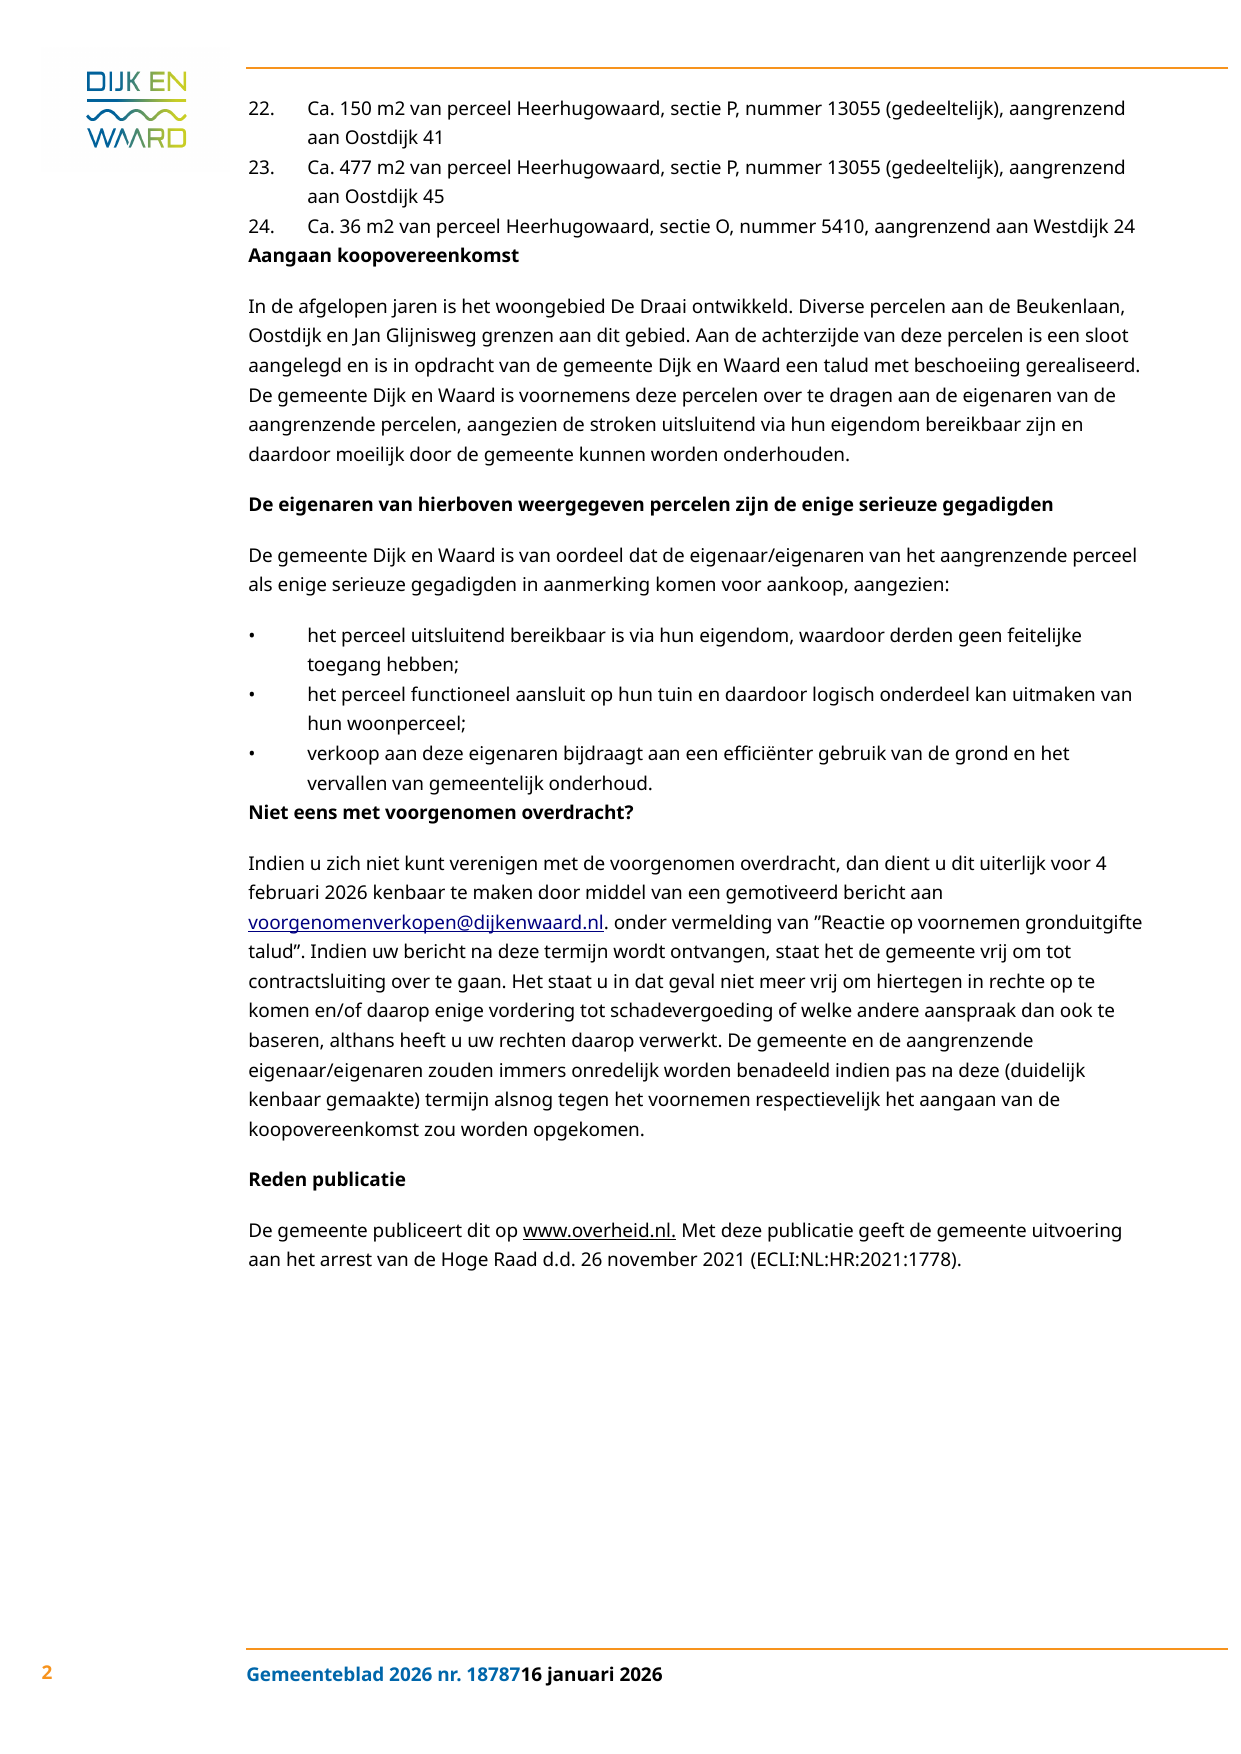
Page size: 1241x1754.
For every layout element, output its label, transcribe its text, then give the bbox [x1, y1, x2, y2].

list Ca. 150 m2 van perceel Heerhugowaard, sectie P, nummer 13055 (gedeeltelijk), aangrenzend aan Oostdijk 41 [248, 95, 1152, 150]
text Niet eens met voorgenomen overdracht? [248, 799, 1152, 825]
list verkoop aan deze eigenaren bijdraagt aan een efficiënter gebruik van de grond en het vervallen van gemeentelijk onderhoud. [248, 740, 1152, 796]
text De eigenaren van hierboven weergegeven percelen zijn de enige serieuze gegadigden [248, 491, 1152, 517]
text Reden publicatie [248, 1166, 1152, 1192]
list Ca. 36 m2 van perceel Heerhugowaard, sectie O, nummer 5410, aangrenzend aan Westdijk 24 [248, 213, 1152, 239]
text Indien u zich niet kunt verenigen met de voorgenomen overdracht, dan dient u dit uiterlijk voor 4 februari 2026 kenbaar te maken door middel van een gemotiveerd bericht aan voorgenomenverkopen@dijkenwaard.nl. onder vermelding van ”Reactie op voornemen gronduitgifte talud”. Indien uw bericht na deze termijn wordt ontvangen, staat het de gemeente vrij om tot contractsluiting over te gaan. Het staat u in dat geval niet meer vrij om hiertegen in rechte op te komen en/of daarop enige vordering tot schadevergoeding of welke andere aanspraak dan ook te baseren, althans heeft u uw rechten daarop verwerkt. De gemeente en de aangrenzende eigenaar/eigenaren zouden immers onredelijk worden benadeeld indien pas na deze (duidelijk kenbaar gemaakte) termijn alsnog tegen het voornemen respectievelijk het aangaan van de koopovereenkomst zou worden opgekomen. [248, 850, 1152, 1142]
list het perceel functioneel aansluit op hun tuin en daardoor logisch onderdeel kan uitmaken van hun woonperceel; [248, 681, 1152, 736]
list Ca. 477 m2 van perceel Heerhugowaard, sectie P, nummer 13055 (gedeeltelijk), aangrenzend aan Oostdijk 45 [248, 154, 1152, 209]
picture [41, 47, 231, 172]
text De gemeente publiceert dit op www.overheid.nl. Met deze publicatie geeft de gemeente uitvoering aan het arrest van de Hoge Raad d.d. 26 november 2021 (ECLI:NL:HR:2021:1778). [248, 1217, 1152, 1272]
text De gemeente Dijk en Waard is van oordeel dat de eigenaar/eigenaren van het aangrenzende perceel als enige serieuze gegadigden in aanmerking komen voor aankoop, aangezien: [248, 542, 1152, 597]
text In de afgelopen jaren is het woongebied De Draai ontwikkeld. Diverse percelen aan de Beukenlaan, Oostdijk en Jan Glijnisweg grenzen aan dit gebied. Aan de achterzijde van deze percelen is een sloot aangelegd en is in opdracht van de gemeente Dijk en Waard een talud met beschoeiing gerealiseerd. De gemeente Dijk en Waard is voornemens deze percelen over te dragen aan de eigenaren van de aangrenzende percelen, aangezien de stroken uitsluitend via hun eigendom bereikbaar zijn en daardoor moeilijk door de gemeente kunnen worden onderhouden. [248, 293, 1152, 467]
text Aangaan koopovereenkomst [248, 243, 1152, 268]
list het perceel uitsluitend bereikbaar is via hun eigendom, waardoor derden geen feitelijke toegang hebben; [248, 622, 1152, 677]
